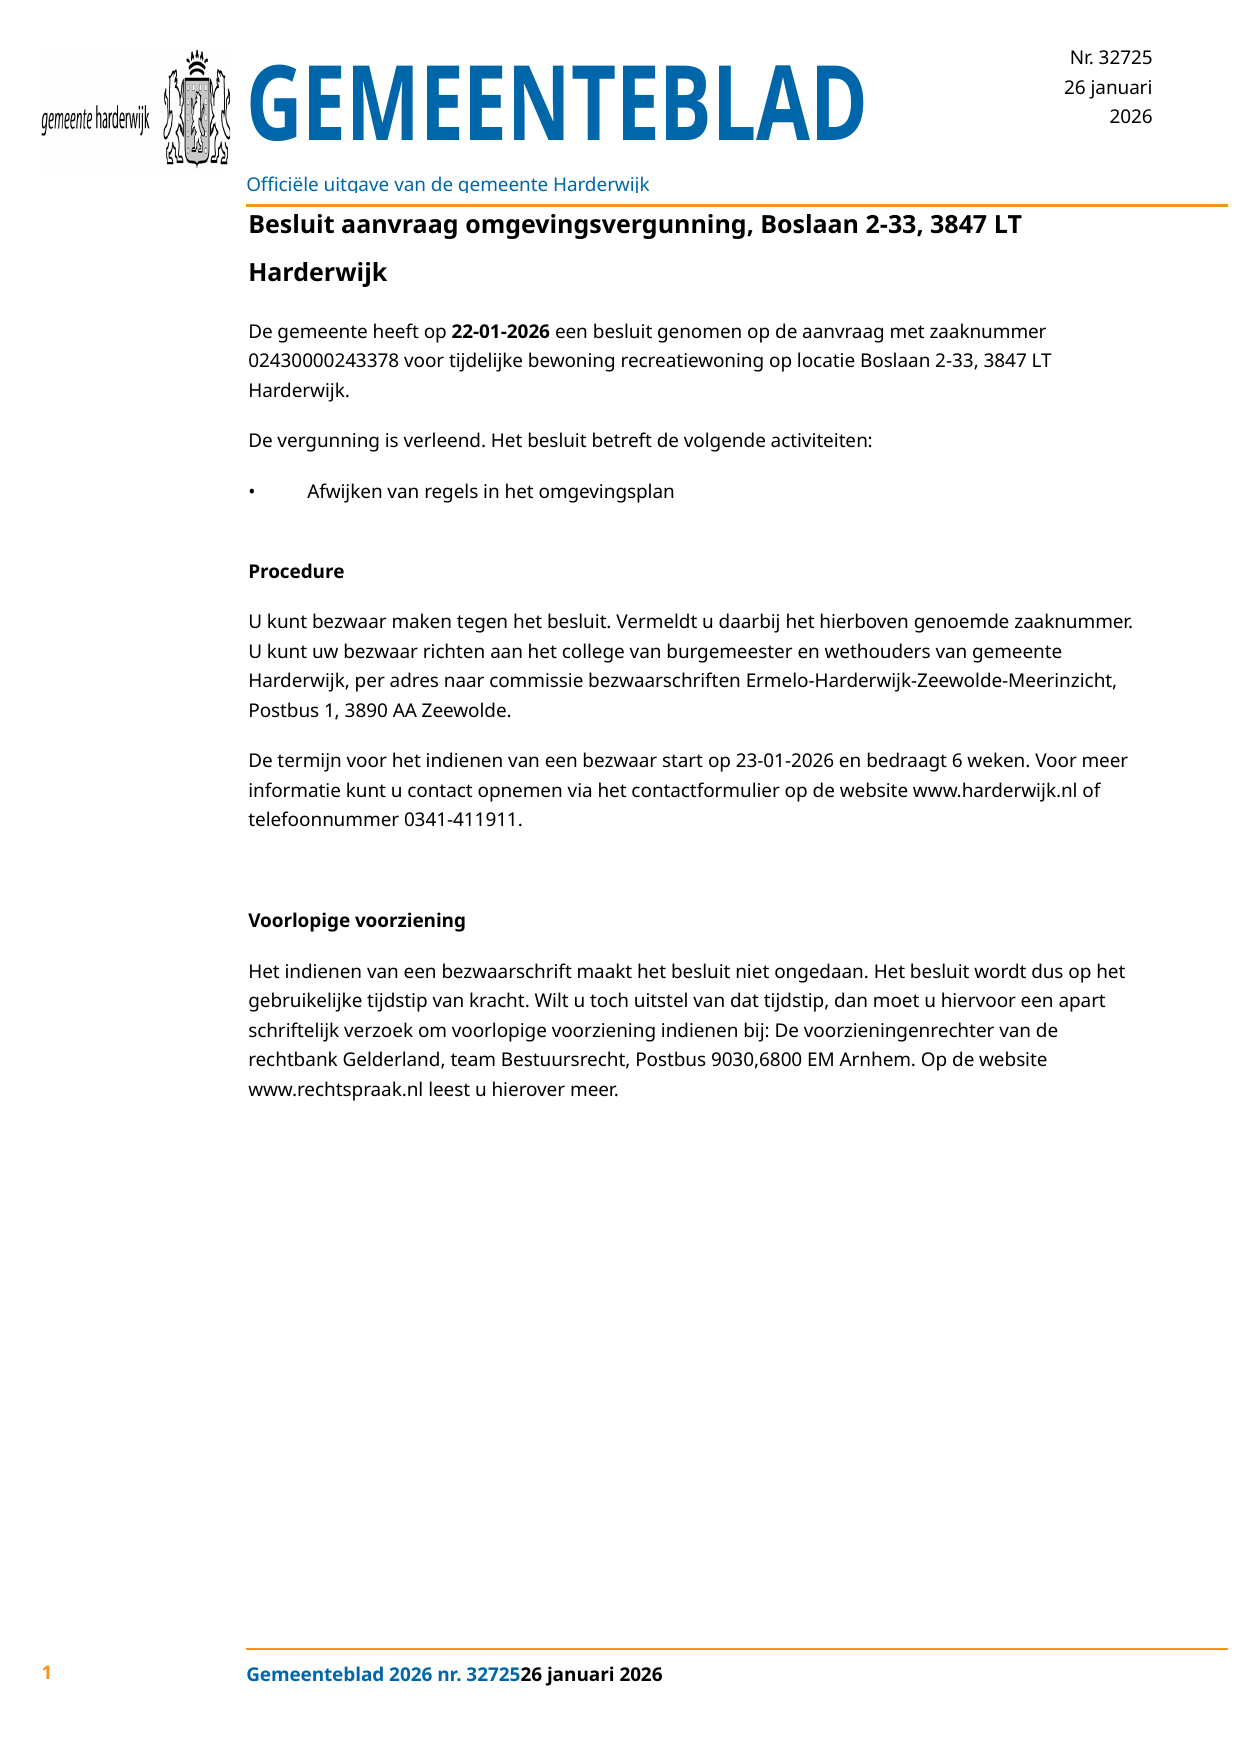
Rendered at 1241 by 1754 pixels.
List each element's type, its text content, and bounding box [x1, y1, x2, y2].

picture [41, 47, 231, 172]
list Afwijken van regels in het omgevingsplan [248, 478, 1152, 504]
text De termijn voor het indienen van een bezwaar start op 23-01-2026 en bedraagt 6 weken. Voor meer informatie kunt u contact opnemen via het contactformulier op de website www.harderwijk.nl of telefoonnummer 0341-411911. [248, 747, 1152, 832]
text Besluit aanvraag omgevingsvergunning, Boslaan 2-33, 3847 LT Harderwijk [248, 207, 1152, 288]
text Voorlopige voorziening [248, 907, 1152, 933]
text De gemeente heeft op 22-01-2026 een besluit genomen op de aanvraag met zaaknummer 02430000243378 voor tijdelijke bewoning recreatiewoning op locatie Boslaan 2-33, 3847 LT Harderwijk. [248, 318, 1152, 403]
text De vergunning is verleend. Het besluit betreft de volgende activiteiten: [248, 427, 1152, 453]
text Procedure [248, 558, 1152, 584]
text U kunt bezwaar maken tegen het besluit. Vermeldt u daarbij het hierboven genoemde zaaknummer. U kunt uw bezwaar richten aan het college van burgemeester en wethouders van gemeente Harderwijk, per adres naar commissie bezwaarschriften Ermelo-Harderwijk-Zeewolde-Meerinzicht, Postbus 1, 3890 AA Zeewolde. [248, 608, 1152, 723]
text Het indienen van een bezwaarschrift maakt het besluit niet ongedaan. Het besluit wordt dus op het gebruikelijke tijdstip van kracht. Wilt u toch uitstel van dat tijdstip, dan moet u hiervoor een apart schriftelijk verzoek om voorlopige voorziening indienen bij: De voorzieningenrechter van de rechtbank Gelderland, team Bestuursrecht, Postbus 9030,6800 EM Arnhem. Op de website www.rechtspraak.nl leest u hierover meer. [248, 958, 1152, 1102]
